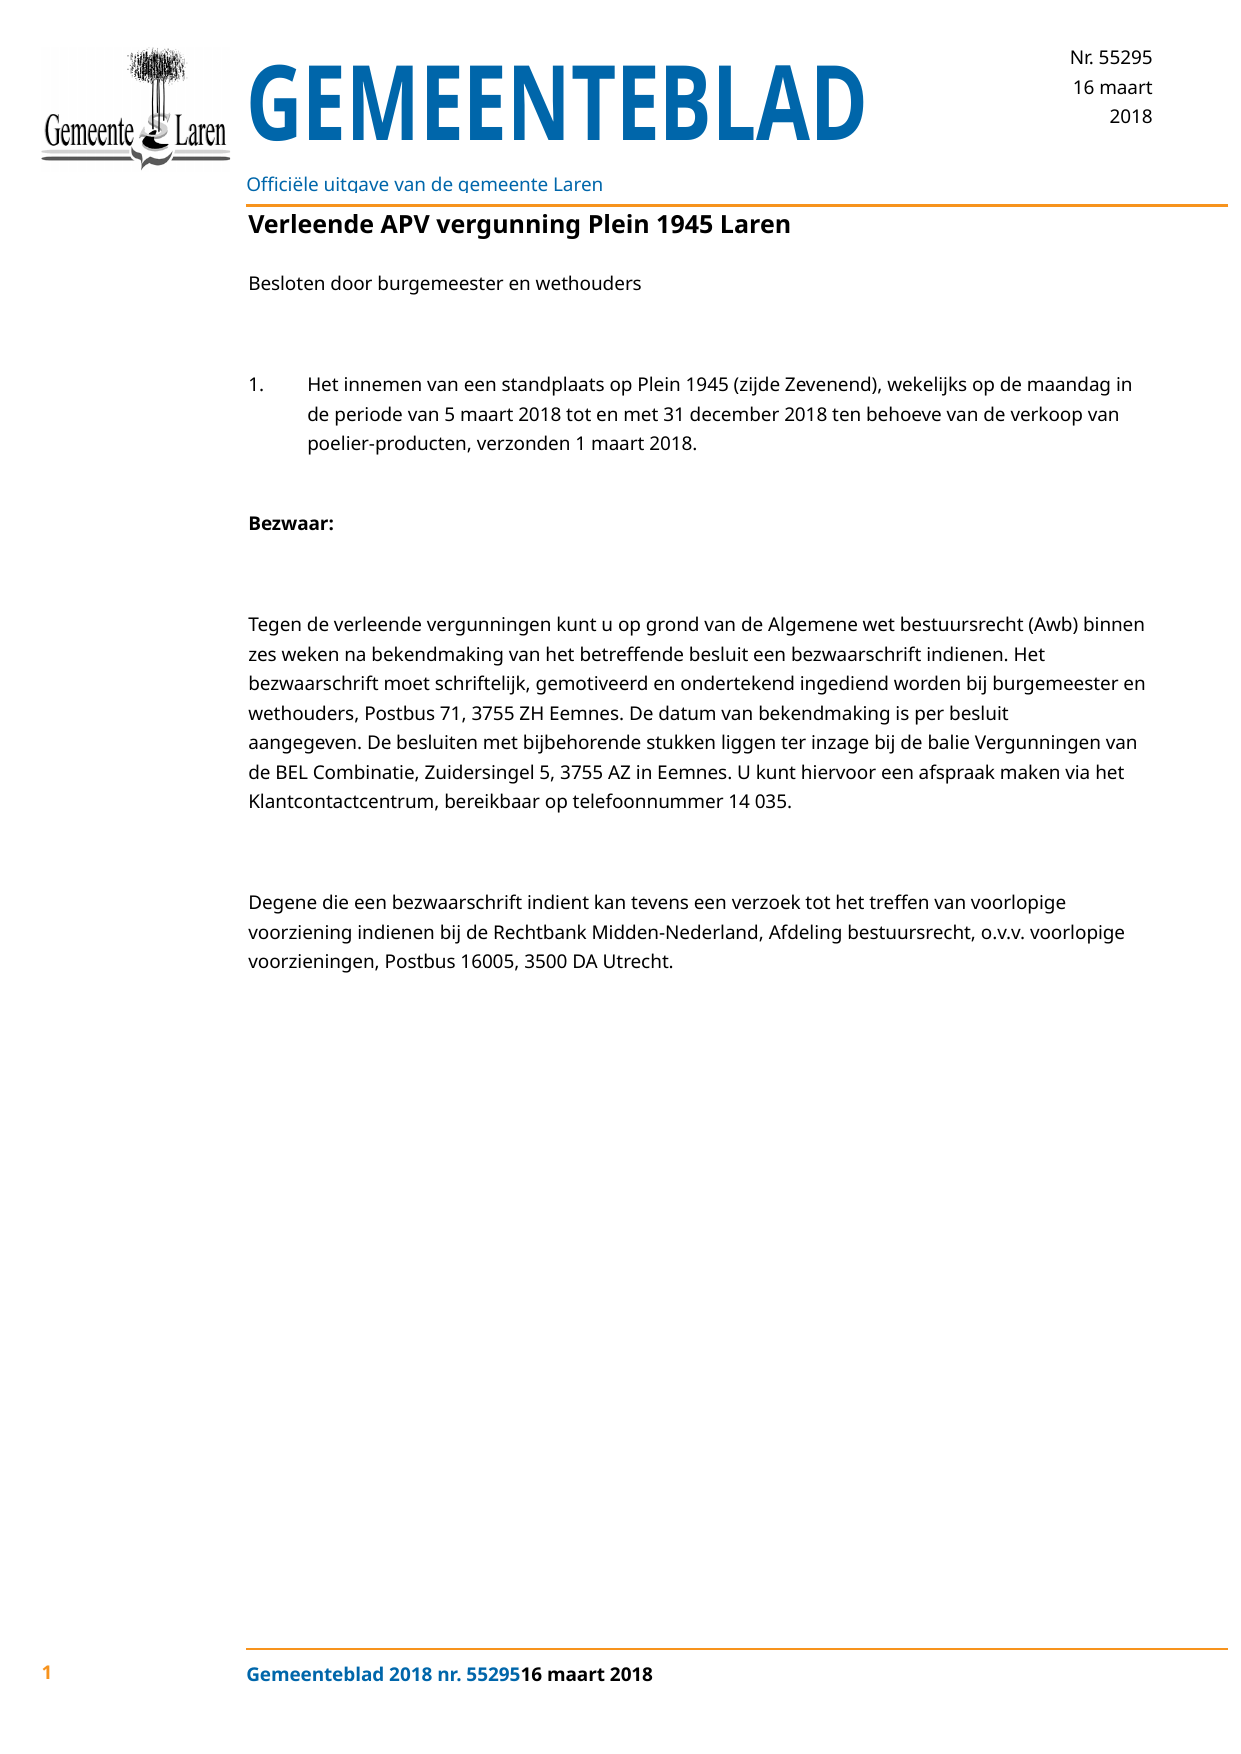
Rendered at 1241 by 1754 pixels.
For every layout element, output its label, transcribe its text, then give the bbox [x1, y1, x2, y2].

text Bezwaar: [248, 510, 1152, 536]
text Verleende APV vergunning Plein 1945 Laren [248, 207, 1152, 241]
text Besloten door burgemeester en wethouders [248, 270, 1152, 296]
text Degene die een bezwaarschrift indient kan tevens een verzoek tot het treffen van voorlopige voorziening indienen bij de Rechtbank Midden-Nederland, Afdeling bestuursrecht, o.v.v. voorlopige voorzieningen, Postbus 16005, 3500 DA Utrecht. [248, 889, 1152, 974]
text Tegen de verleende vergunningen kunt u op grond van de Algemene wet bestuursrecht (Awb) binnen zes weken na bekendmaking van het betreffende besluit een bezwaarschrift indienen. Het bezwaarschrift moet schriftelijk, gemotiveerd en ondertekend ingediend worden bij burgemeester en wethouders, Postbus 71, 3755 ZH Eemnes. De datum van bekendmaking is per besluit aangegeven. De besluiten met bijbehorende stukken liggen ter inzage bij de balie Vergunningen van de BEL Combinatie, Zuidersingel 5, 3755 AZ in Eemnes. U kunt hiervoor een afspraak maken via het Klantcontactcentrum, bereikbaar op telefoonnummer 14 035. [248, 611, 1152, 814]
list Het innemen van een standplaats op Plein 1945 (zijde Zevenend), wekelijks op de maandag in de periode van 5 maart 2018 tot en met 31 december 2018 ten behoeve van de verkoop van poelier-producten, verzonden 1 maart 2018. [248, 371, 1152, 456]
picture [41, 47, 231, 172]
